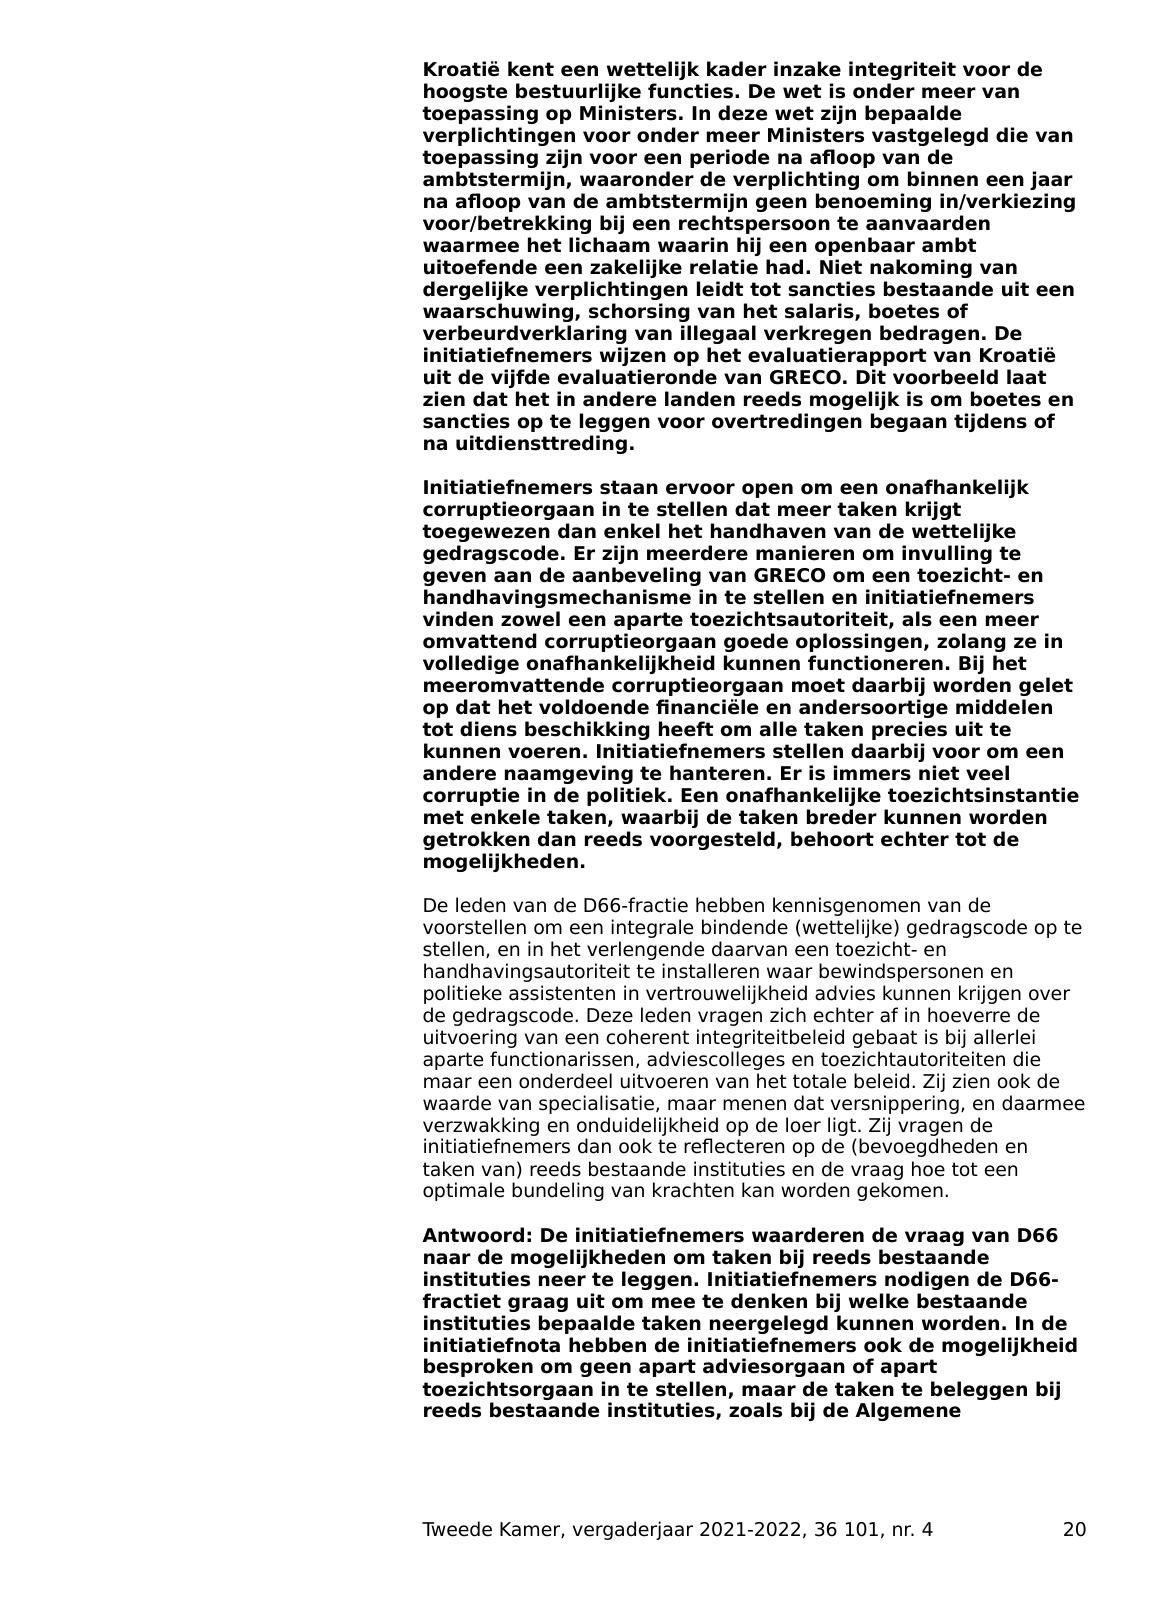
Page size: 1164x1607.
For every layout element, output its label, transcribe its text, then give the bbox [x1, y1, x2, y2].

text De leden van de D66-fractie hebben kennisgenomen van de voorstellen om een integrale bindende (wettelijke) gedragscode op te stellen, en in het verlengende daarvan een toezicht- en handhavingsautoriteit te installeren waar bewindspersonen en politieke assistenten in vertrouwelijkheid advies kunnen krijgen over de gedragscode. Deze leden vragen zich echter af in hoeverre de uitvoering van een coherent integriteitbeleid gebaat is bij allerlei aparte functionarissen, adviescolleges en toezichtautoriteiten die maar een onderdeel uitvoeren van het totale beleid. Zij zien ook de waarde van specialisatie, maar menen dat versnippering, en daarmee verzwakking en onduidelijkheid op de loer ligt. Zij vragen de initiatiefnemers dan ook te reflecteren op de (bevoegdheden en taken van) reeds bestaande instituties en de vraag hoe tot een optimale bundeling van krachten kan worden gekomen. [422, 895, 1087, 1202]
text Initiatiefnemers staan ervoor open om een onafhankelijk corruptieorgaan in te stellen dat meer taken krijgt toegewezen dan enkel het handhaven van de wettelijke gedragscode. Er zijn meerdere manieren om invulling te geven aan de aanbeveling van GRECO om een toezicht- en handhavingsmechanisme in te stellen en initiatiefnemers vinden zowel een aparte toezichtsautoriteit, als een meer omvattend corruptieorgaan goede oplossingen, zolang ze in volledige onafhankelijkheid kunnen functioneren. Bij het meeromvattende corruptieorgaan moet daarbij worden gelet op dat het voldoende financiële en andersoortige middelen tot diens beschikking heeft om alle taken precies uit te kunnen voeren. Initiatiefnemers stellen daarbij voor om een andere naamgeving te hanteren. Er is immers niet veel corruptie in de politiek. Een onafhankelijke toezichtsinstantie met enkele taken, waarbij de taken breder kunnen worden getrokken dan reeds voorgesteld, behoort echter tot de mogelijkheden. [422, 477, 1087, 872]
text Antwoord: De initiatiefnemers waarderen de vraag van D66 naar de mogelijkheden om taken bij reeds bestaande instituties neer te leggen. Initiatiefnemers nodigen de D66-fractiet graag uit om mee te denken bij welke bestaande instituties bepaalde taken neergelegd kunnen worden. In de initiatiefnota hebben de initiatiefnemers ook de mogelijkheid besproken om geen apart adviesorgaan of apart toezichtsorgaan in te stellen, maar de taken te beleggen bij reeds bestaande instituties, zoals bij de Algemene [422, 1224, 1087, 1422]
text Kroatië kent een wettelijk kader inzake integriteit voor de hoogste bestuurlijke functies. De wet is onder meer van toepassing op Ministers. In deze wet zijn bepaalde verplichtingen voor onder meer Ministers vastgelegd die van toepassing zijn voor een periode na afloop van de ambtstermijn, waaronder de verplichting om binnen een jaar na afloop van de ambtstermijn geen benoeming in/verkiezing voor/betrekking bij een rechtspersoon te aanvaarden waarmee het lichaam waarin hij een openbaar ambt uitoefende een zakelijke relatie had. Niet nakoming van dergelijke verplichtingen leidt tot sancties bestaande uit een waarschuwing, schorsing van het salaris, boetes of verbeurdverklaring van illegaal verkregen bedragen. De initiatiefnemers wijzen op het evaluatierapport van Kroatië uit de vijfde evaluatieronde van GRECO. Dit voorbeeld laat zien dat het in andere landen reeds mogelijk is om boetes en sancties op te leggen voor overtredingen begaan tijdens of na uitdiensttreding. [422, 59, 1087, 455]
